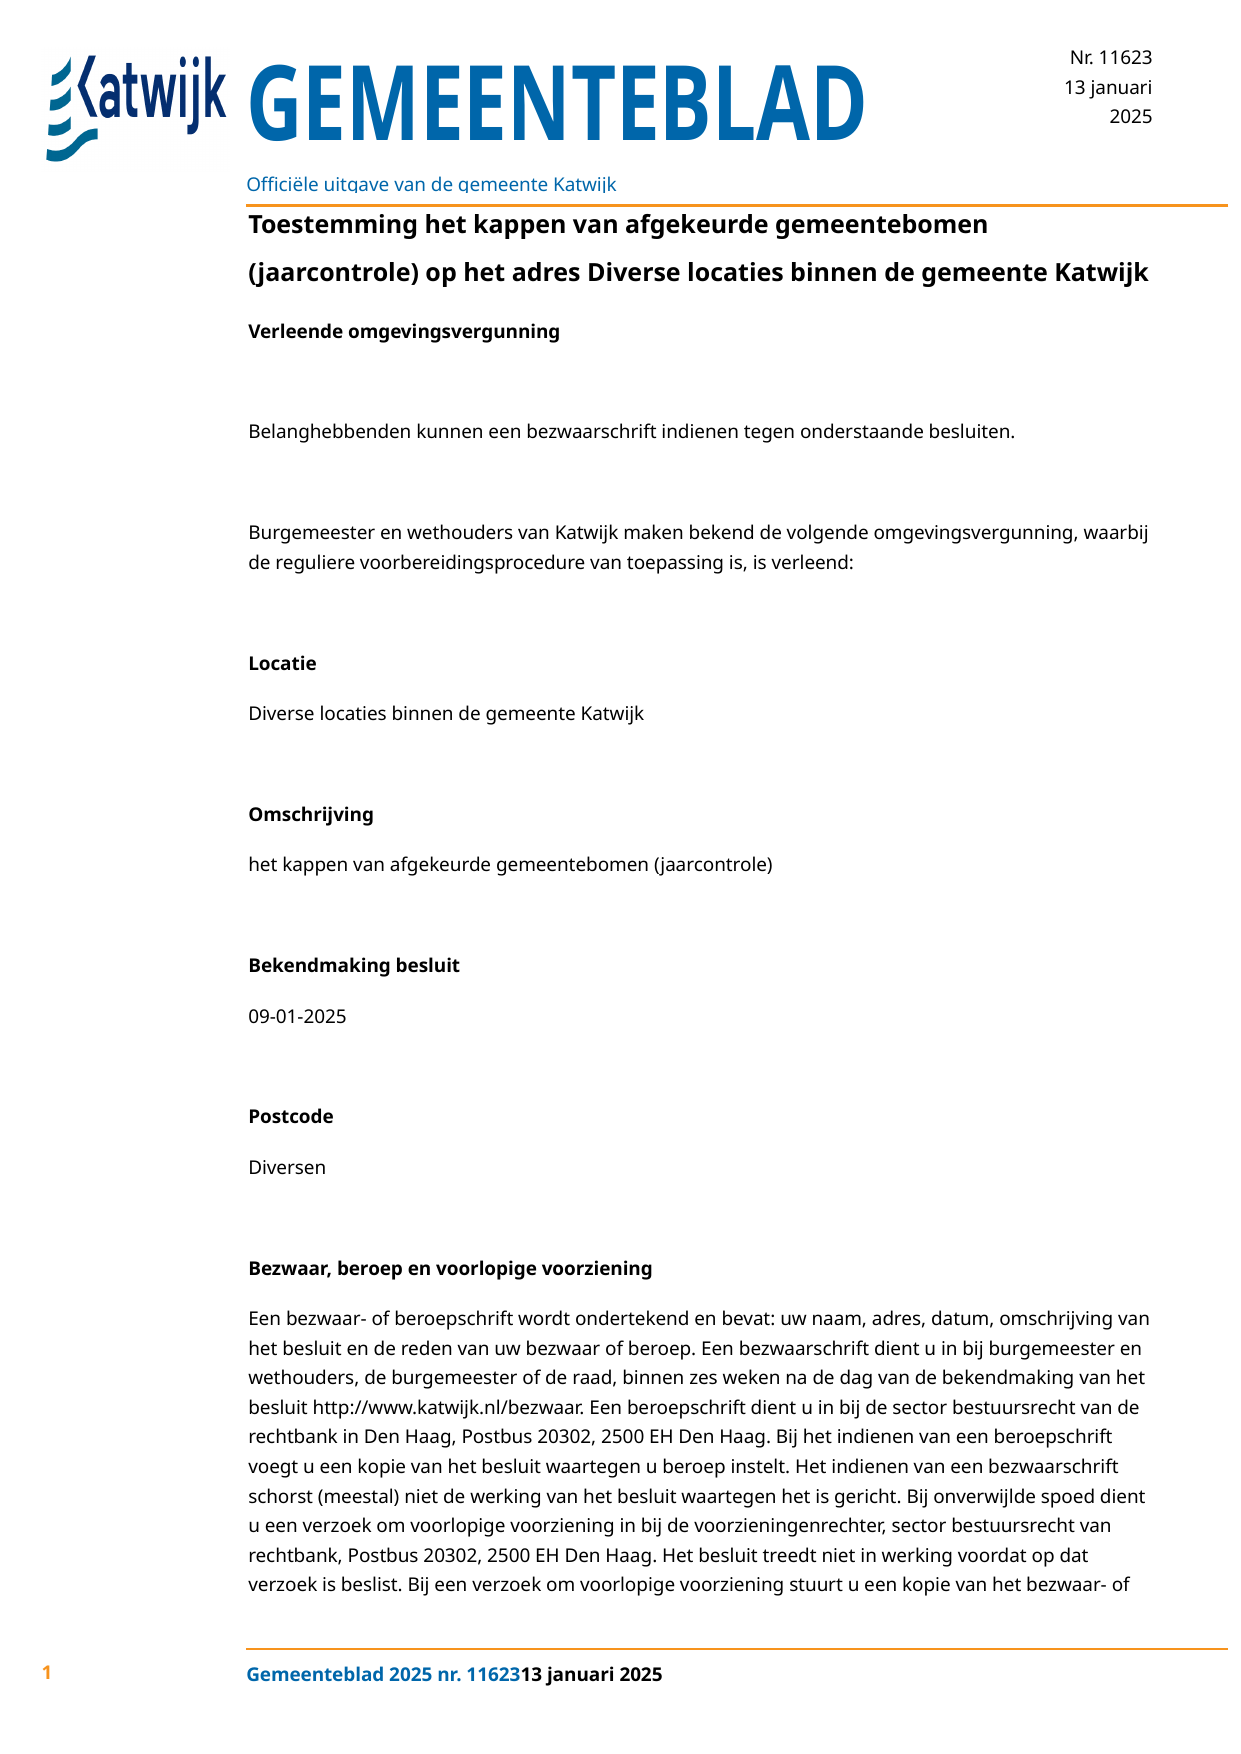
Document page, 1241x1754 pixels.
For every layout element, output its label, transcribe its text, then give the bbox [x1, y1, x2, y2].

text Diversen [248, 1154, 1152, 1180]
text Diverse locaties binnen de gemeente Katwijk [248, 700, 1152, 726]
picture [41, 47, 231, 172]
text Toestemming het kappen van afgekeurde gemeentebomen (jaarcontrole) op het adres Diverse locaties binnen de gemeente Katwijk [248, 207, 1152, 288]
text Omschrijving [248, 801, 1152, 827]
text Bezwaar, beroep en voorlopige voorziening [248, 1255, 1152, 1281]
text Een bezwaar- of beroepschrift wordt ondertekend en bevat: uw naam, adres, datum, omschrijving van het besluit en de reden van uw bezwaar of beroep. Een bezwaarschrift dient u in bij burgemeester en wethouders, de burgemeester of de raad, binnen zes weken na de dag van de bekendmaking van het besluit http://www.katwijk.nl/bezwaar. Een beroepschrift dient u in bij de sector bestuursrecht van de rechtbank in Den Haag, Postbus 20302, 2500 EH Den Haag. Bij het indienen van een beroepschrift voegt u een kopie van het besluit waartegen u beroep instelt. Het indienen van een bezwaarschrift schorst (meestal) niet de werking van het besluit waartegen het is gericht. Bij onverwijlde spoed dient u een verzoek om voorlopige voorziening in bij de voorzieningenrechter, sector bestuursrecht van rechtbank, Postbus 20302, 2500 EH Den Haag. Het besluit treedt niet in werking voordat op dat verzoek is beslist. Bij een verzoek om voorlopige voorziening stuurt u een kopie van het bezwaar- of [248, 1305, 1152, 1597]
text Verleende omgevingsvergunning [248, 318, 1152, 344]
text Locatie [248, 650, 1152, 676]
text Burgemeester en wethouders van Katwijk maken bekend de volgende omgevingsvergunning, waarbij de reguliere voorbereidingsprocedure van toepassing is, is verleend: [248, 519, 1152, 575]
text 09-01-2025 [248, 1003, 1152, 1029]
text Bekendmaking besluit [248, 952, 1152, 978]
text Postcode [248, 1104, 1152, 1129]
text Belanghebbenden kunnen een bezwaarschrift indienen tegen onderstaande besluiten. [248, 419, 1152, 444]
text het kappen van afgekeurde gemeentebomen (jaarcontrole) [248, 852, 1152, 877]
